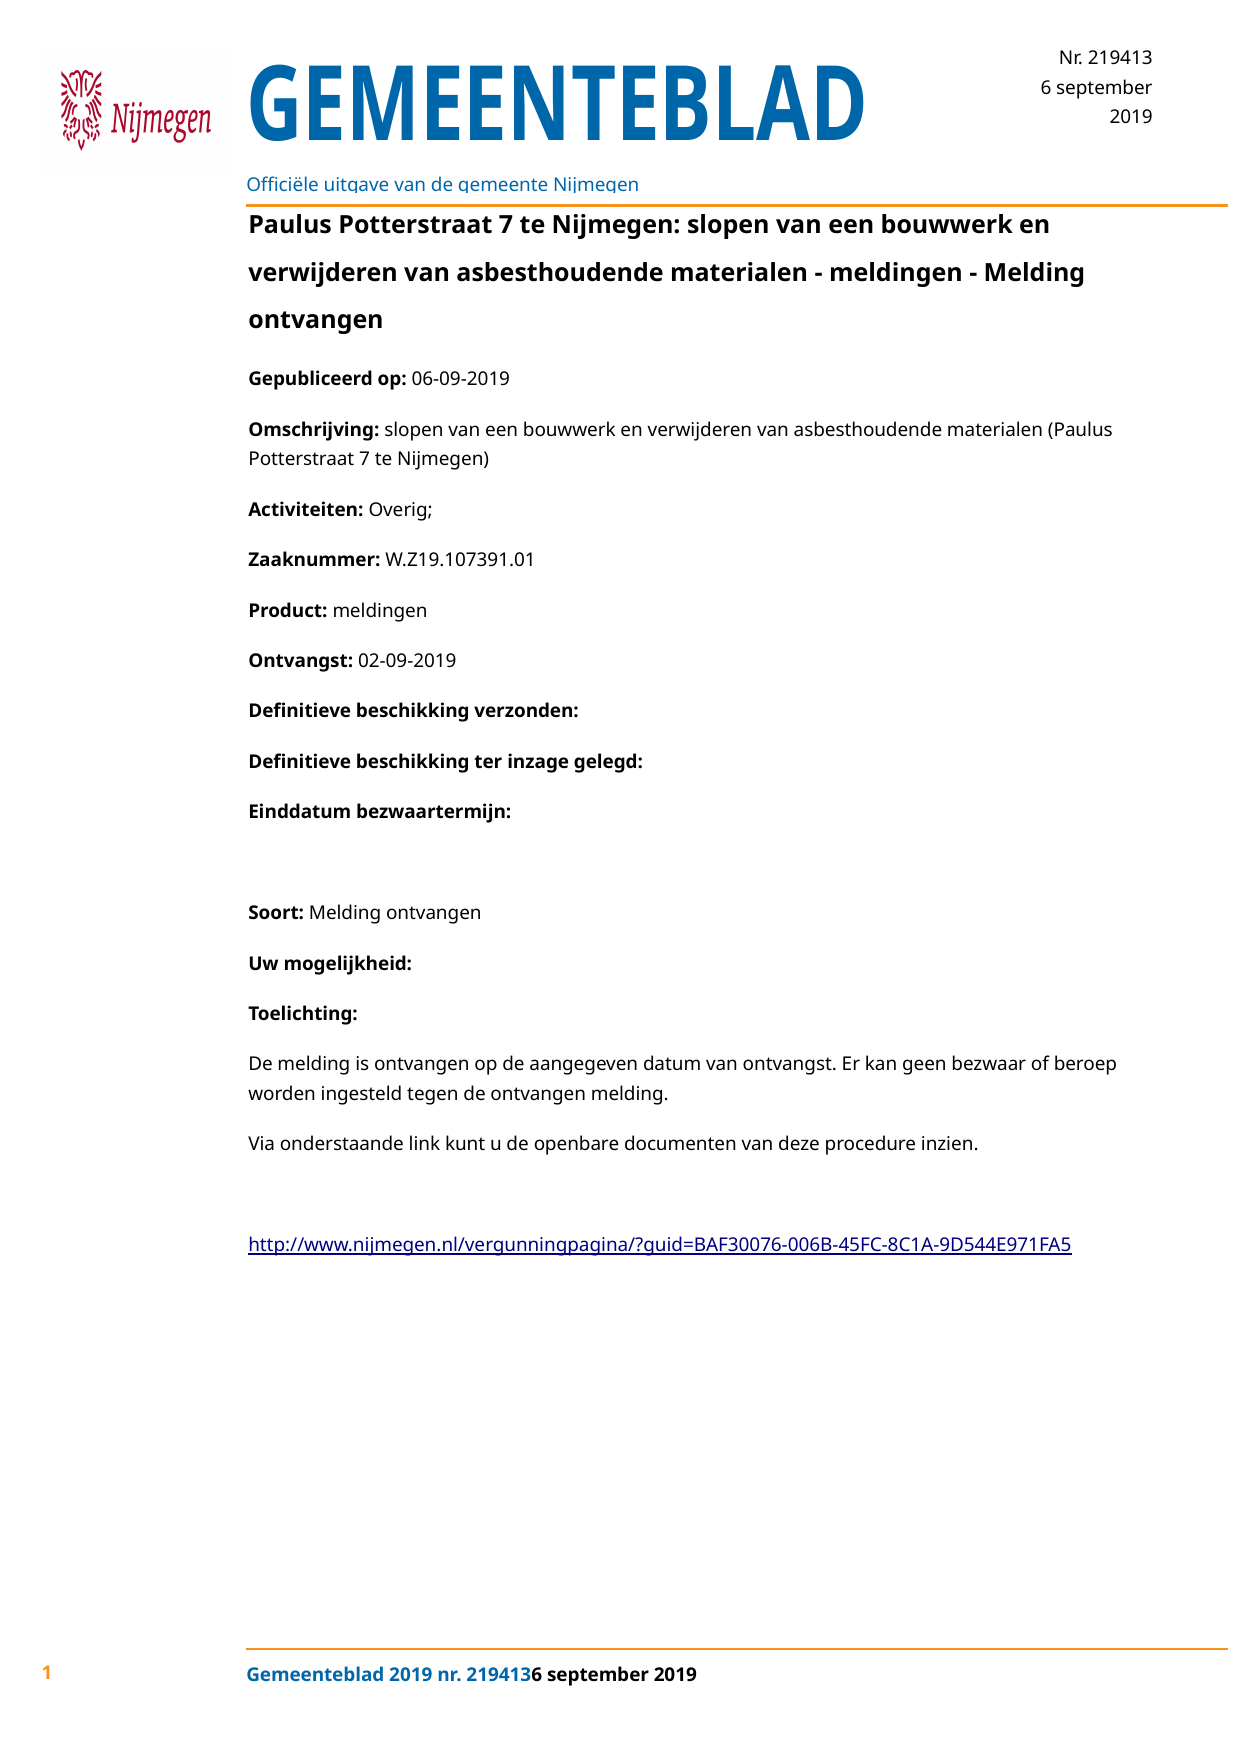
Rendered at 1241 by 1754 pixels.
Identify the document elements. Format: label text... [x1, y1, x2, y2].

text Definitieve beschikking verzonden: [248, 698, 1152, 723]
text Paulus Potterstraat 7 te Nijmegen: slopen van een bouwwerk en verwijderen van asbesthoudende materialen - meldingen - Melding ontvangen [248, 207, 1152, 336]
text De melding is ontvangen op de aangegeven datum van ontvangst. Er kan geen bezwaar of beroep worden ingesteld tegen de ontvangen melding. [248, 1051, 1152, 1106]
text Definitieve beschikking ter inzage gelegd: [248, 748, 1152, 774]
text Gepubliceerd op: 06-09-2019 [248, 366, 1152, 391]
text Soort: Melding ontvangen [248, 899, 1152, 925]
text Via onderstaande link kunt u de openbare documenten van deze procedure inzien. [248, 1131, 1152, 1156]
text Uw mogelijkheid: [248, 950, 1152, 975]
text Omschrijving: slopen van een bouwwerk en verwijderen van asbesthoudende materialen (Paulus Potterstraat 7 te Nijmegen) [248, 416, 1152, 471]
text Einddatum bezwaartermijn: [248, 798, 1152, 824]
text Product: meldingen [248, 597, 1152, 622]
text Activiteiten: Overig; [248, 496, 1152, 522]
text Ontvangst: 02-09-2019 [248, 647, 1152, 673]
picture [41, 47, 231, 172]
text http://www.nijmegen.nl/vergunningpagina/?guid=BAF30076-006B-45FC-8C1A-9D544E971FA5 [248, 1231, 1152, 1257]
text Zaaknummer: W.Z19.107391.01 [248, 546, 1152, 572]
text Toelichting: [248, 1000, 1152, 1026]
